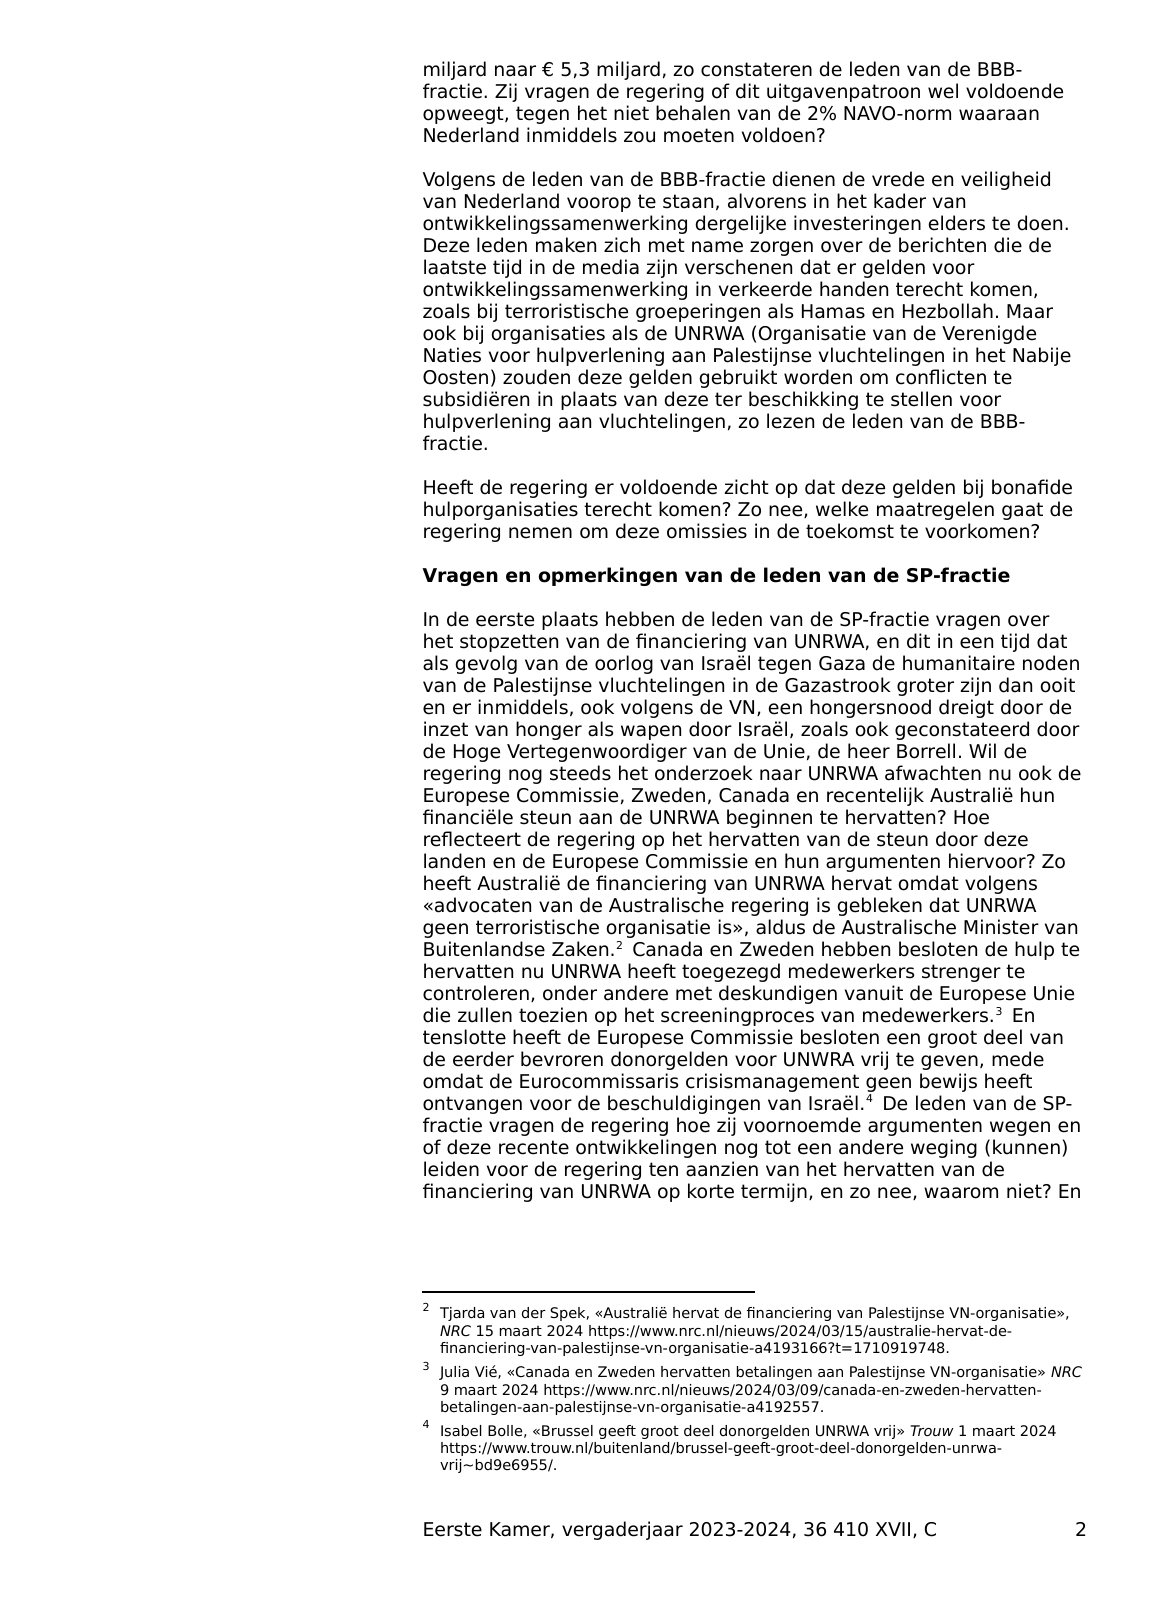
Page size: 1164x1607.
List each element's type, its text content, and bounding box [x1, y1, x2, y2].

text miljard naar € 5,3 miljard, zo constateren de leden van de BBB-fractie. Zij vragen de regering of dit uitgavenpatroon wel voldoende opweegt, tegen het niet behalen van de 2% NAVO-norm waaraan Nederland inmiddels zou moeten voldoen? [422, 59, 1087, 147]
text In de eerste plaats hebben de leden van de SP-fractie vragen over het stopzetten van de financiering van UNRWA, en dit in een tijd dat als gevolg van de oorlog van Israël tegen Gaza de humanitaire noden van de Palestijnse vluchtelingen in de Gazastrook groter zijn dan ooit en er inmiddels, ook volgens de VN, een hongersnood dreigt door de inzet van honger als wapen door Israël, zoals ook geconstateerd door de Hoge Vertegenwoordiger van de Unie, de heer Borrell. Wil de regering nog steeds het onderzoek naar UNRWA afwachten nu ook de Europese Commissie, Zweden, Canada en recentelijk Australië hun financiële steun aan de UNRWA beginnen te hervatten? Hoe reflecteert de regering op het hervatten van de steun door deze landen en de Europese Commissie en hun argumenten hiervoor? Zo heeft Australië de financiering van UNRWA hervat omdat volgens «advocaten van de Australische regering is gebleken dat UNRWA geen terroristische organisatie is», aldus de Australische Minister van Buitenlandse Zaken. Canada en Zweden hebben besloten de hulp te hervatten nu UNRWA heeft toegezegd medewerkers strenger te controleren, onder andere met deskundigen vanuit de Europese Unie die zullen toezien op het screeningproces van medewerkers. En tenslotte heeft de Europese Commissie besloten een groot deel van de eerder bevroren donorgelden voor UNWRA vrij te geven, mede omdat de Eurocommissaris crisismanagement geen bewijs heeft ontvangen voor de beschuldigingen van Israël. De leden van de SP-fractie vragen de regering hoe zij voornoemde argumenten wegen en of deze recente ontwikkelingen nog tot een andere weging (kunnen) leiden voor de regering ten aanzien van het hervatten van de financiering van UNRWA op korte termijn, en zo nee, waarom niet? En [422, 609, 1087, 1203]
subtitle Vragen en opmerkingen van de leden van de SP-fractie [422, 565, 1087, 587]
text Heeft de regering er voldoende zicht op dat deze gelden bij bonafide hulporganisaties terecht komen? Zo nee, welke maatregelen gaat de regering nemen om deze omissies in de toekomst te voorkomen? [422, 477, 1087, 543]
text Tjarda van der Spek, «Australië hervat de financiering van Palestijnse VN-organisatie», NRC 15 maart 2024 https://www.nrc.nl/nieuws/2024/03/15/australie-hervat-de-financiering-van-palestijnse-vn-organisatie-a4193166?t=1710919748. [422, 1301, 1087, 1357]
text Isabel Bolle, «Brussel geeft groot deel donorgelden UNRWA vrij» Trouw 1 maart 2024 https://www.trouw.nl/buitenland/brussel-geeft-groot-deel-donorgelden-unrwa-vrij~bd9e6955/. [422, 1418, 1087, 1474]
text Julia Vié, «Canada en Zweden hervatten betalingen aan Palestijnse VN-organisatie» NRC 9 maart 2024 https://www.nrc.nl/nieuws/2024/03/09/canada-en-zweden-hervatten-betalingen-aan-palestijnse-vn-organisatie-a4192557. [422, 1360, 1087, 1416]
text Volgens de leden van de BBB-fractie dienen de vrede en veiligheid van Nederland voorop te staan, alvorens in het kader van ontwikkelingssamenwerking dergelijke investeringen elders te doen. Deze leden maken zich met name zorgen over de berichten die de laatste tijd in de media zijn verschenen dat er gelden voor ontwikkelingssamenwerking in verkeerde handen terecht komen, zoals bij terroristische groeperingen als Hamas en Hezbollah. Maar ook bij organisaties als de UNRWA (Organisatie van de Verenigde Naties voor hulpverlening aan Palestijnse vluchtelingen in het Nabije Oosten) zouden deze gelden gebruikt worden om conflicten te subsidiëren in plaats van deze ter beschikking te stellen voor hulpverlening aan vluchtelingen, zo lezen de leden van de BBB-fractie. [422, 169, 1087, 455]
